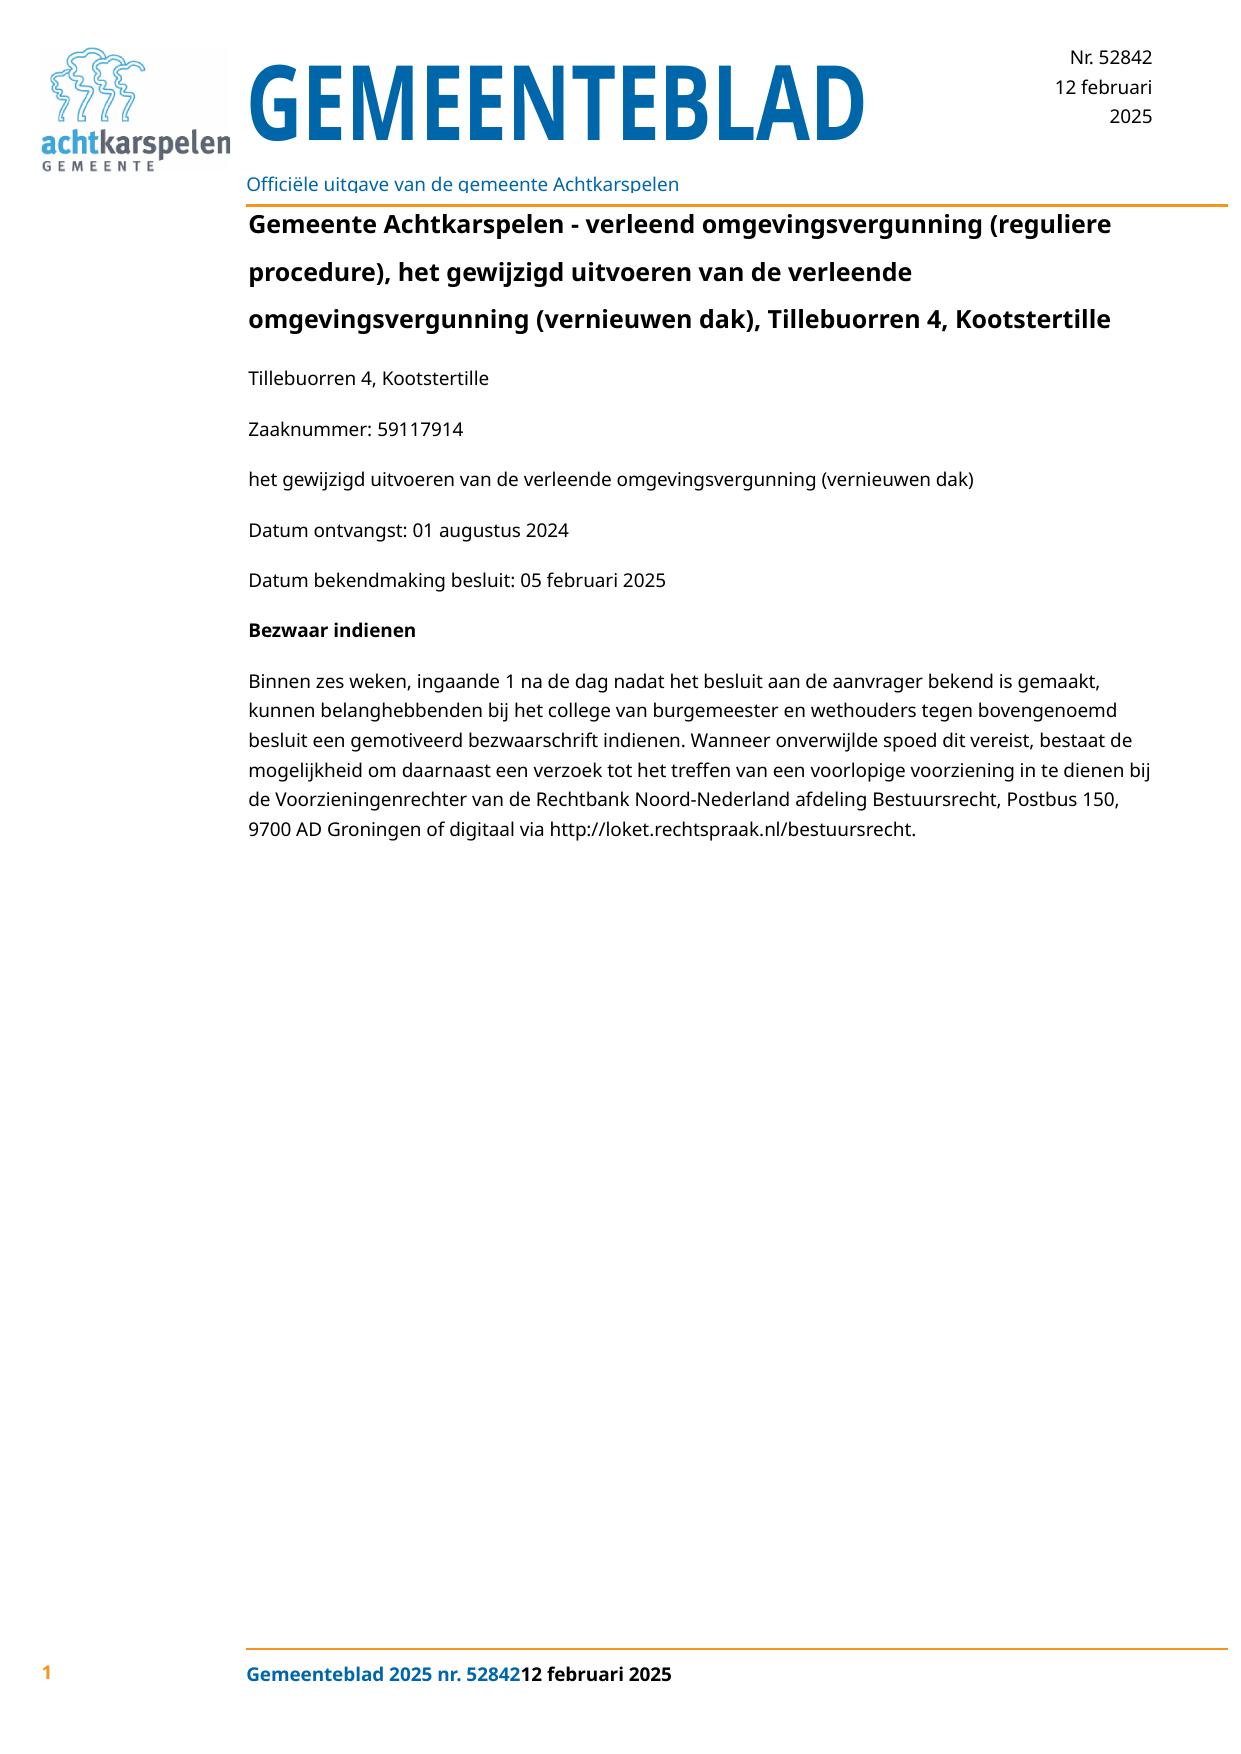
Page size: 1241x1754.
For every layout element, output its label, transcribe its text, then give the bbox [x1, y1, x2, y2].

text Zaaknummer: 59117914 [248, 416, 1152, 442]
text Datum bekendmaking besluit: 05 februari 2025 [248, 567, 1152, 593]
text het gewijzigd uitvoeren van de verleende omgevingsvergunning (vernieuwen dak) [248, 466, 1152, 492]
text Bezwaar indienen [248, 618, 1152, 643]
picture [41, 47, 231, 172]
text Tillebuorren 4, Kootstertille [248, 366, 1152, 391]
text Gemeente Achtkarspelen - verleend omgevingsvergunning (reguliere procedure), het gewijzigd uitvoeren van de verleende omgevingsvergunning (vernieuwen dak), Tillebuorren 4, Kootstertille [248, 207, 1152, 336]
text Datum ontvangst: 01 augustus 2024 [248, 517, 1152, 542]
text Binnen zes weken, ingaande 1 na de dag nadat het besluit aan de aanvrager bekend is gemaakt, kunnen belanghebbenden bij het college van burgemeester en wethouders tegen bovengenoemd besluit een gemotiveerd bezwaarschrift indienen. Wanneer onverwijlde spoed dit vereist, bestaat de mogelijkheid om daarnaast een verzoek tot het treffen van een voorlopige voorziening in te dienen bij de Voorzieningenrechter van de Rechtbank Noord-Nederland afdeling Bestuursrecht, Postbus 150, 9700 AD Groningen of digitaal via http://loket.rechtspraak.nl/bestuursrecht. [248, 668, 1152, 842]
